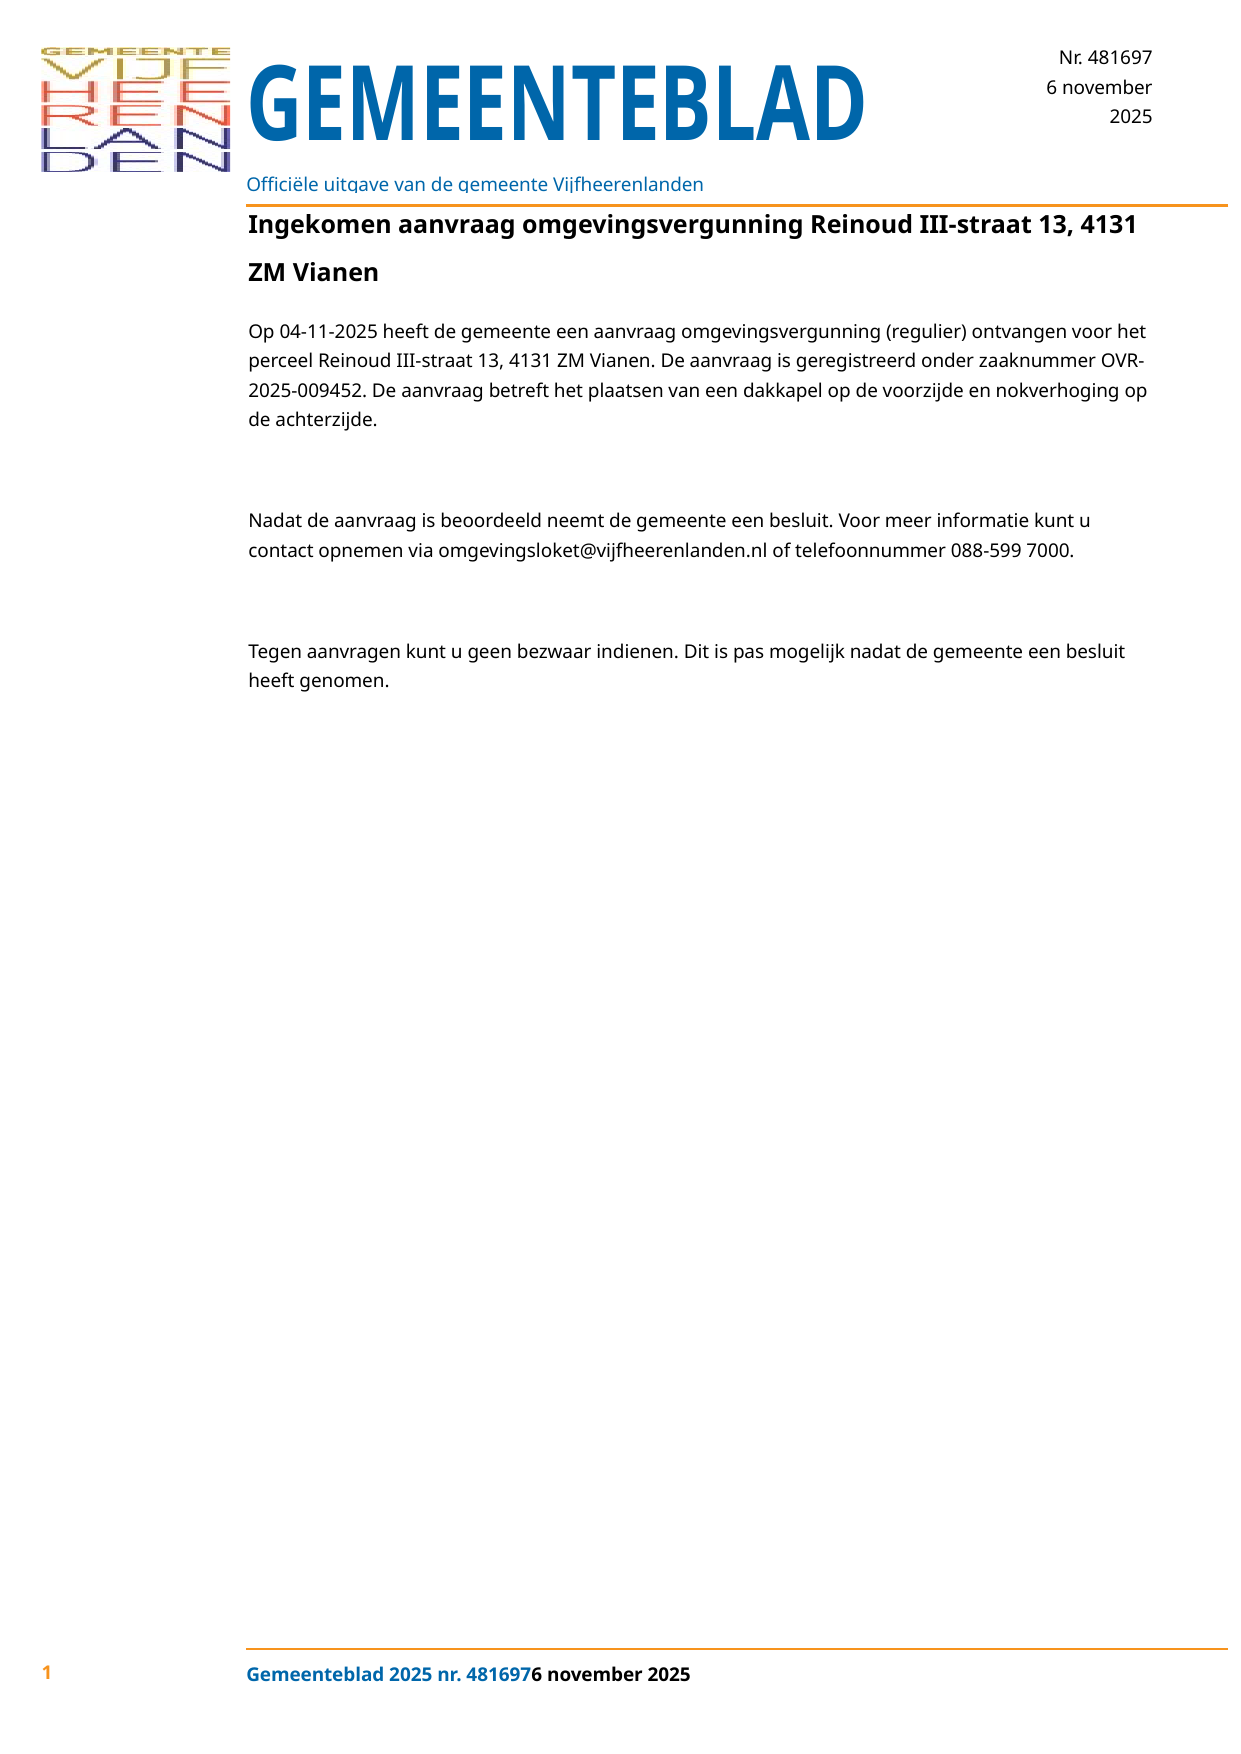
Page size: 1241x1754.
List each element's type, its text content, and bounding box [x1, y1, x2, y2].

text Op 04-11-2025 heeft de gemeente een aanvraag omgevingsvergunning (regulier) ontvangen voor het perceel Reinoud III-straat 13, 4131 ZM Vianen. De aanvraag is geregistreerd onder zaaknummer OVR-2025-009452. De aanvraag betreft het plaatsen van een dakkapel op de voorzijde en nokverhoging op de achterzijde. [248, 318, 1152, 432]
text Ingekomen aanvraag omgevingsvergunning Reinoud III-straat 13, 4131 ZM Vianen [248, 207, 1152, 288]
text Nadat de aanvraag is beoordeeld neemt de gemeente een besluit. Voor meer informatie kunt u contact opnemen via omgevingsloket@vijfheerenlanden.nl of telefoonnummer 088-599 7000. [248, 507, 1152, 563]
picture [41, 47, 231, 172]
text Tegen aanvragen kunt u geen bezwaar indienen. Dit is pas mogelijk nadat de gemeente een besluit heeft genomen. [248, 638, 1152, 693]
